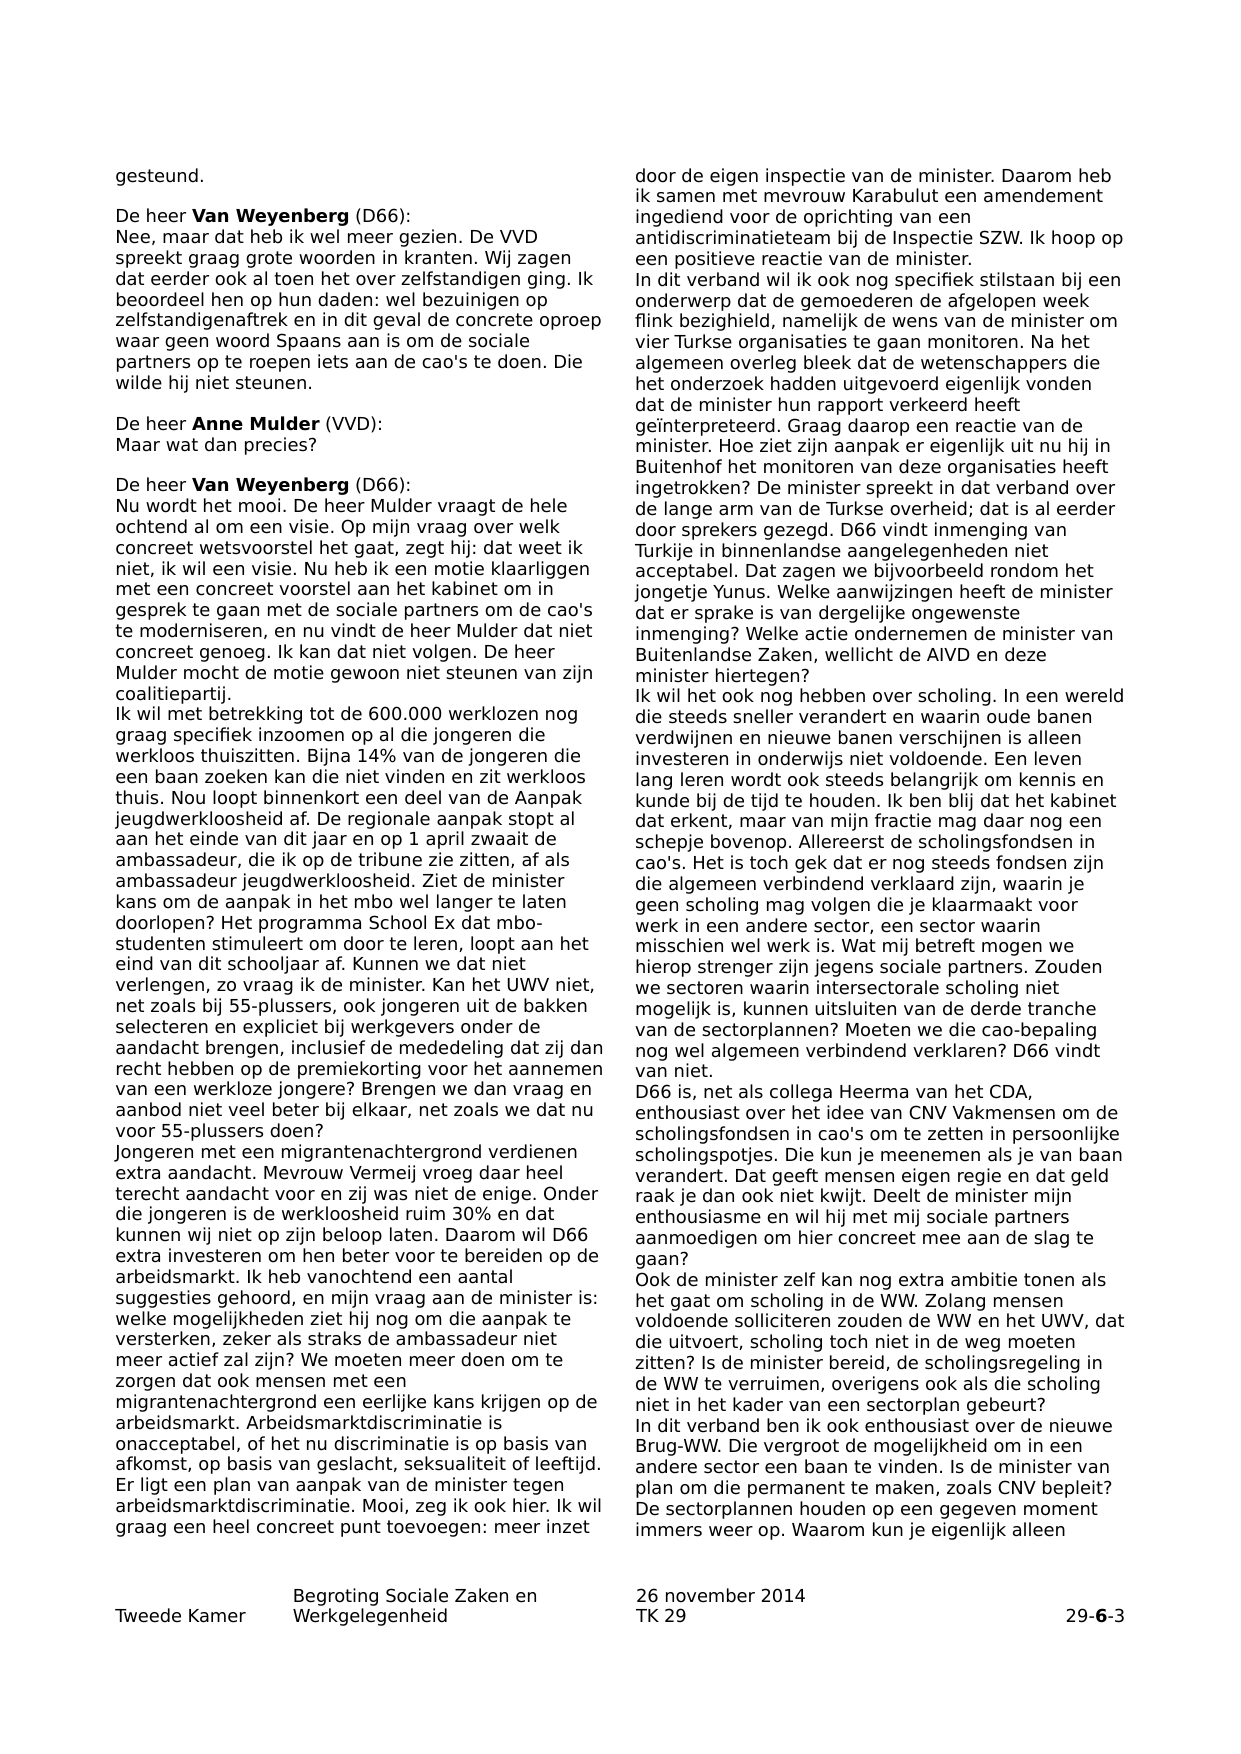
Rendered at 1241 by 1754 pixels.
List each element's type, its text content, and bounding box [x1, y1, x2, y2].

text In dit verband ben ik ook enthousiast over de nieuwe Brug-WW. Die vergroot de mogelijkheid om in een andere sector een baan te vinden. Is de minister van plan om die permanent te maken, zoals CNV bepleit? De sectorplannen houden op een gegeven moment immers weer op. Waarom kun je eigenlijk alleen [635, 1415, 1125, 1540]
text Nee, maar dat heb ik wel meer gezien. De VVD spreekt graag grote woorden in kranten. Wij zagen dat eerder ook al toen het over zelfstandigen ging. Ik beoordeel hen op hun daden: wel bezuinigen op zelfstandigenaftrek en in dit geval de concrete oproep waar geen woord Spaans aan is om de sociale partners op te roepen iets aan de cao's te doen. Die wilde hij niet steunen. [115, 227, 605, 393]
text Jongeren met een migrantenachtergrond verdienen extra aandacht. Mevrouw Vermeij vroeg daar heel terecht aandacht voor en zij was niet de enige. Onder die jongeren is de werkloosheid ruim 30% en dat kunnen wij niet op zijn beloop laten. Daarom wil D66 extra investeren om hen beter voor te bereiden op de arbeidsmarkt. Ik heb vanochtend een aantal suggesties gehoord, en mijn vraag aan de minister is: welke mogelijkheden ziet hij nog om die aanpak te versterken, zeker als straks de ambassadeur niet meer actief zal zijn? We moeten meer doen om te zorgen dat ook mensen met een migrantenachtergrond een eerlijke kans krijgen op de arbeidsmarkt. Arbeidsmarktdiscriminatie is onacceptabel, of het nu discriminatie is op basis van afkomst, op basis van geslacht, seksualiteit of leeftijd. Er ligt een plan van aanpak van de minister tegen arbeidsmarktdiscriminatie. Mooi, zeg ik ook hier. Ik wil graag een heel concreet punt toevoegen: meer inzet [115, 1142, 605, 1537]
text Ik wil met betrekking tot de 600.000 werklozen nog graag specifiek inzoomen op al die jongeren die werkloos thuiszitten. Bijna 14% van de jongeren die een baan zoeken kan die niet vinden en zit werkloos thuis. Nou loopt binnenkort een deel van de Aanpak jeugdwerkloosheid af. De regionale aanpak stopt al aan het einde van dit jaar en op 1 april zwaait de ambassadeur, die ik op de tribune zie zitten, af als ambassadeur jeugdwerkloosheid. Ziet de minister kans om de aanpak in het mbo wel langer te laten doorlopen? Het programma School Ex dat mbo-studenten stimuleert om door te leren, loopt aan het eind van dit schooljaar af. Kunnen we dat niet verlengen, zo vraag ik de minister. Kan het UWV niet, net zoals bij 55-plussers, ook jongeren uit de bakken selecteren en expliciet bij werkgevers onder de aandacht brengen, inclusief de mededeling dat zij dan recht hebben op de premiekorting voor het aannemen van een werkloze jongere? Brengen we dan vraag en aanbod niet veel beter bij elkaar, net zoals we dat nu voor 55-plussers doen? [115, 704, 605, 1142]
text Ook de minister zelf kan nog extra ambitie tonen als het gaat om scholing in de WW. Zolang mensen voldoende solliciteren zouden de WW en het UWV, dat die uitvoert, scholing toch niet in de weg moeten zitten? Is de minister bereid, de scholingsregeling in de WW te verruimen, overigens ook als die scholing niet in het kader van een sectorplan gebeurt? [635, 1269, 1125, 1415]
text Ik wil het ook nog hebben over scholing. In een wereld die steeds sneller verandert en waarin oude banen verdwijnen en nieuwe banen verschijnen is alleen investeren in onderwijs niet voldoende. Een leven lang leren wordt ook steeds belangrijk om kennis en kunde bij de tijd te houden. Ik ben blij dat het kabinet dat erkent, maar van mijn fractie mag daar nog een schepje bovenop. Allereerst de scholingsfondsen in cao's. Het is toch gek dat er nog steeds fondsen zijn die algemeen verbindend verklaard zijn, waarin je geen scholing mag volgen die je klaarmaakt voor werk in een andere sector, een sector waarin misschien wel werk is. Wat mij betreft mogen we hierop strenger zijn jegens sociale partners. Zouden we sectoren waarin intersectorale scholing niet mogelijk is, kunnen uitsluiten van de derde tranche van de sectorplannen? Moeten we die cao-bepaling nog wel algemeen verbindend verklaren? D66 vindt van niet. [635, 686, 1125, 1082]
text door de eigen inspectie van de minister. Daarom heb ik samen met mevrouw Karabulut een amendement ingediend voor de oprichting van een antidiscriminatieteam bij de Inspectie SZW. Ik hoop op een positieve reactie van de minister. [635, 165, 1125, 269]
text De heer Van Weyenberg (D66): [115, 206, 605, 227]
text De heer Anne Mulder (VVD): [115, 413, 605, 434]
text Nu wordt het mooi. De heer Mulder vraagt de hele ochtend al om een visie. Op mijn vraag over welk concreet wetsvoorstel het gaat, zegt hij: dat weet ik niet, ik wil een visie. Nu heb ik een motie klaarliggen met een concreet voorstel aan het kabinet om in gesprek te gaan met de sociale partners om de cao's te moderniseren, en nu vindt de heer Mulder dat niet concreet genoeg. Ik kan dat niet volgen. De heer Mulder mocht de motie gewoon niet steunen van zijn coalitiepartij. [115, 496, 605, 704]
text D66 is, net als collega Heerma van het CDA, enthousiast over het idee van CNV Vakmensen om de scholingsfondsen in cao's om te zetten in persoonlijke scholingspotjes. Die kun je meenemen als je van baan verandert. Dat geeft mensen eigen regie en dat geld raak je dan ook niet kwijt. Deelt de minister mijn enthousiasme en wil hij met mij sociale partners aanmoedigen om hier concreet mee aan de slag te gaan? [635, 1082, 1125, 1269]
text Maar wat dan precies? [115, 434, 605, 455]
text De heer Van Weyenberg (D66): [115, 475, 605, 496]
text In dit verband wil ik ook nog specifiek stilstaan bij een onderwerp dat de gemoederen de afgelopen week flink bezighield, namelijk de wens van de minister om vier Turkse organisaties te gaan monitoren. Na het algemeen overleg bleek dat de wetenschappers die het onderzoek hadden uitgevoerd eigenlijk vonden dat de minister hun rapport verkeerd heeft geïnterpreteerd. Graag daarop een reactie van de minister. Hoe ziet zijn aanpak er eigenlijk uit nu hij in Buitenhof het monitoren van deze organisaties heeft ingetrokken? De minister spreekt in dat verband over de lange arm van de Turkse overheid; dat is al eerder door sprekers gezegd. D66 vindt inmenging van Turkije in binnenlandse aangelegenheden niet acceptabel. Dat zagen we bijvoorbeeld rondom het jongetje Yunus. Welke aanwijzingen heeft de minister dat er sprake is van dergelijke ongewenste inmenging? Welke actie ondernemen de minister van Buitenlandse Zaken, wellicht de AIVD en deze minister hiertegen? [635, 269, 1125, 686]
text gesteund. [115, 165, 605, 186]
